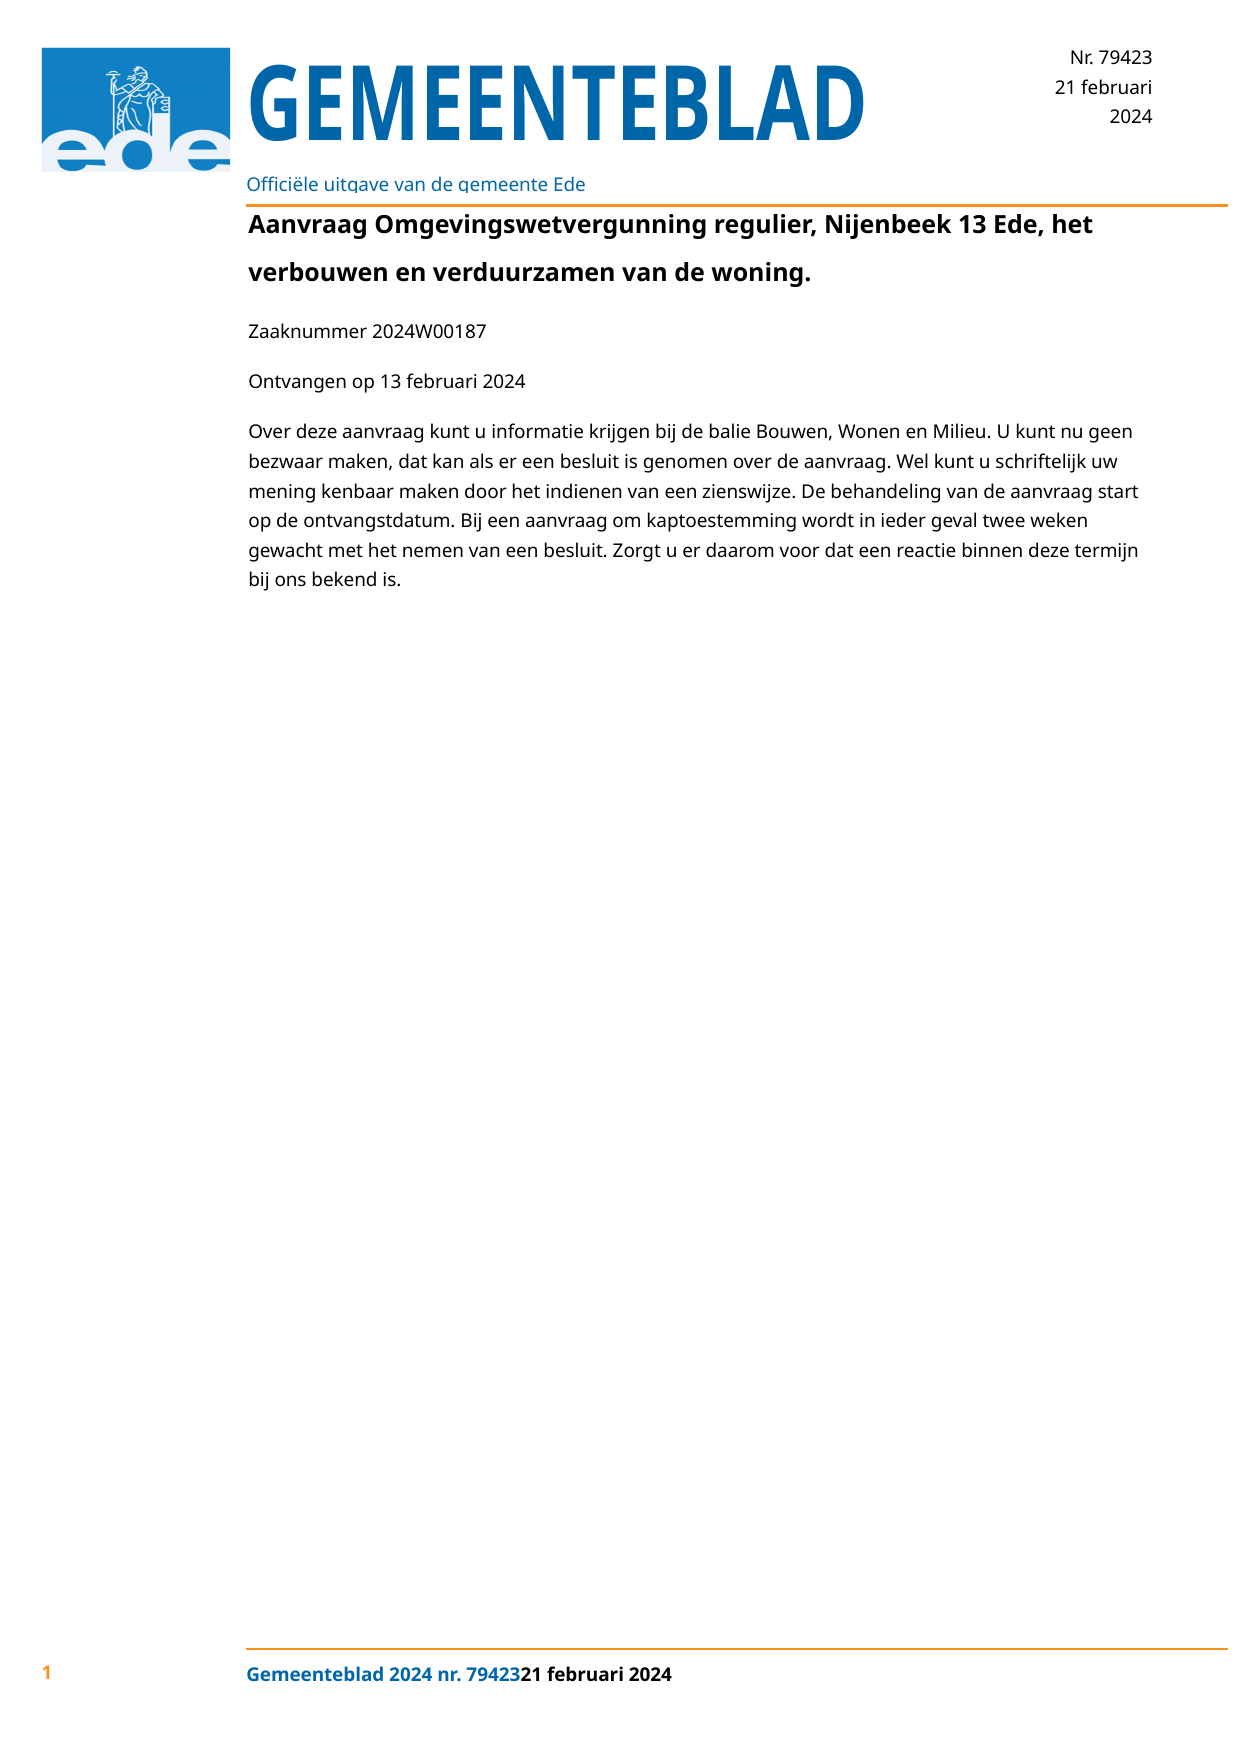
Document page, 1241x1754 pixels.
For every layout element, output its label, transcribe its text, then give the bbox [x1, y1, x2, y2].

text Ontvangen op 13 februari 2024 [248, 368, 1152, 394]
text Zaaknummer 2024W00187 [248, 318, 1152, 344]
text Aanvraag Omgevingswetvergunning regulier, Nijenbeek 13 Ede, het verbouwen en verduurzamen van de woning. [248, 207, 1152, 288]
text Over deze aanvraag kunt u informatie krijgen bij de balie Bouwen, Wonen en Milieu. U kunt nu geen bezwaar maken, dat kan als er een besluit is genomen over de aanvraag. Wel kunt u schriftelijk uw mening kenbaar maken door het indienen van een zienswijze. De behandeling van de aanvraag start op de ontvangstdatum. Bij een aanvraag om kaptoestemming wordt in ieder geval twee weken gewacht met het nemen van een besluit. Zorgt u er daarom voor dat een reactie binnen deze termijn bij ons bekend is. [248, 419, 1152, 592]
picture [41, 47, 231, 172]
